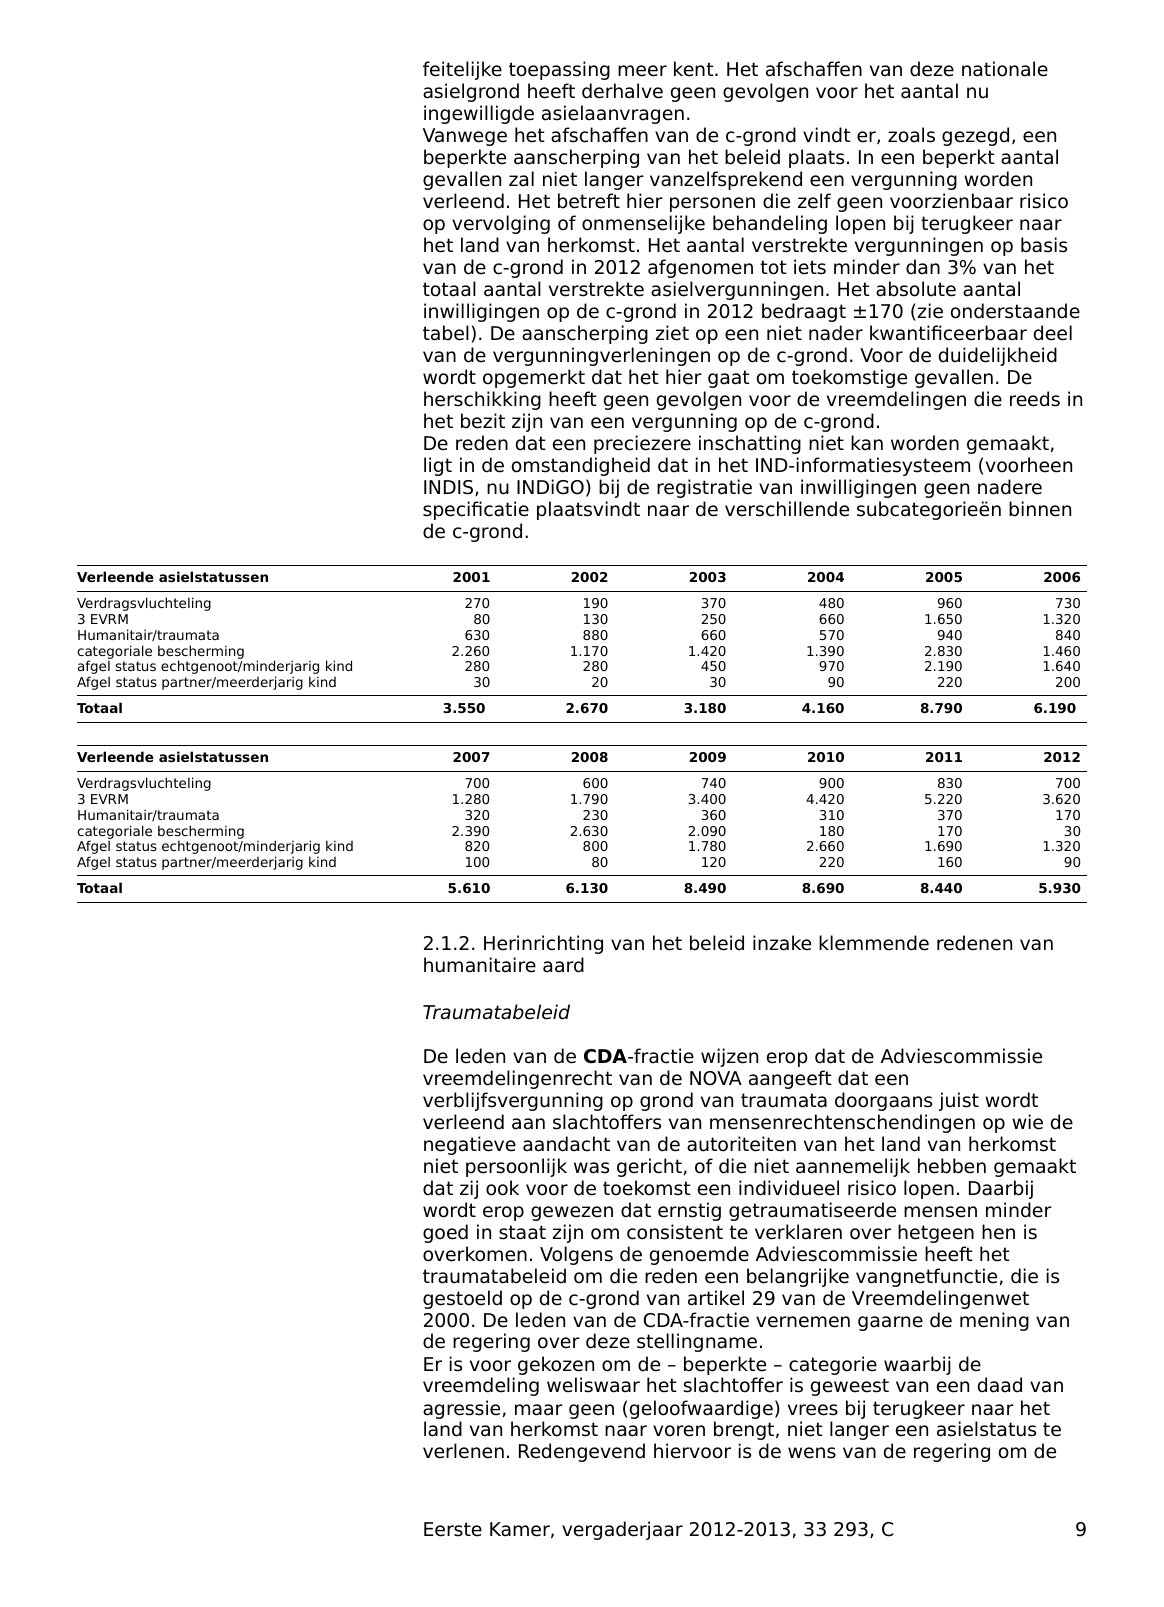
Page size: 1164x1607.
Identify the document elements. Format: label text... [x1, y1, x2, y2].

table_cell 6.130 [496, 876, 614, 902]
table_cell 8.490 [614, 876, 732, 902]
table_cell 90 [732, 675, 850, 695]
table_cell 270 [378, 592, 496, 612]
table_cell 600 [496, 772, 614, 792]
table_cell 2.190 [850, 659, 968, 675]
table_cell 360 [614, 808, 732, 823]
table_cell 940 [850, 628, 968, 643]
table_header 2002 [496, 566, 614, 591]
table_header Verleende asielstatussen [77, 566, 378, 591]
table_cell 1.640 [969, 659, 1087, 675]
table_cell 280 [378, 659, 496, 675]
table_cell 1.650 [850, 612, 968, 628]
table_cell 160 [850, 855, 968, 875]
table_cell 3.620 [969, 792, 1087, 808]
table_cell 2.260 [378, 644, 496, 659]
table_cell 170 [969, 808, 1087, 823]
table_header 2011 [850, 746, 968, 771]
table_cell 220 [732, 855, 850, 875]
table_cell Verdragsvluchteling [77, 772, 378, 792]
table_cell 2.670 [496, 696, 614, 722]
text De reden dat een preciezere inschatting niet kan worden gemaakt, ligt in de omstandigheid dat in het IND-informatiesysteem (voorheen INDIS, nu INDiGO) bij de registratie van inwilligingen geen nadere specificatie plaatsvindt naar de verschillende subcategorieën binnen de c-grond. [422, 433, 1087, 543]
table_cell 820 [378, 839, 496, 855]
table_cell Humanitair/traumata [77, 628, 378, 643]
table_header 2005 [850, 566, 968, 591]
table_cell categoriale bescherming [77, 644, 378, 659]
table_cell Humanitair/traumata [77, 808, 378, 823]
table_cell 1.170 [496, 644, 614, 659]
table_cell Afgel status partner/meerderjarig kind [77, 855, 378, 875]
table_cell 180 [732, 824, 850, 839]
table_cell 230 [496, 808, 614, 823]
table_cell 100 [378, 855, 496, 875]
table_cell 190 [496, 592, 614, 612]
table_cell 840 [969, 628, 1087, 643]
table_cell 660 [614, 628, 732, 643]
table_cell Verdragsvluchteling [77, 592, 378, 612]
table_cell 170 [850, 824, 968, 839]
table_cell 1.320 [969, 839, 1087, 855]
table_header 2012 [969, 746, 1087, 771]
table_header 2006 [969, 566, 1087, 591]
table_cell Afgel status echtgenoot/minderjarig kind [77, 839, 378, 855]
table_cell 1.390 [732, 644, 850, 659]
table_cell 3 EVRM [77, 792, 378, 808]
table_header 2007 [378, 746, 496, 771]
table_cell 2.390 [378, 824, 496, 839]
table_cell 630 [378, 628, 496, 643]
subtitle 2.1.2. Herinrichting van het beleid inzake klemmende redenen van humanitaire aard [422, 933, 1087, 977]
table_cell 220 [850, 675, 968, 695]
table_cell 1.280 [378, 792, 496, 808]
table_header 2001 [378, 566, 496, 591]
text feitelijke toepassing meer kent. Het afschaffen van deze nationale asielgrond heeft derhalve geen gevolgen voor het aantal nu ingewilligde asielaanvragen. [422, 59, 1087, 125]
table_cell 960 [850, 592, 968, 612]
table_header 2008 [496, 746, 614, 771]
table_cell 1.320 [969, 612, 1087, 628]
table_cell 30 [378, 675, 496, 695]
table_cell 90 [969, 855, 1087, 875]
table_header 2003 [614, 566, 732, 591]
table_cell 660 [732, 612, 850, 628]
table_cell 5.220 [850, 792, 968, 808]
table_cell 8.440 [850, 876, 968, 902]
table_cell 3.550 [378, 696, 496, 722]
table_cell Totaal [77, 876, 378, 902]
table_cell 2.660 [732, 839, 850, 855]
table_cell 30 [969, 824, 1087, 839]
table_cell 3 EVRM [77, 612, 378, 628]
table_cell 1.790 [496, 792, 614, 808]
table_cell 800 [496, 839, 614, 855]
table_cell 730 [969, 592, 1087, 612]
table_cell categoriale bescherming [77, 824, 378, 839]
table_cell 2.630 [496, 824, 614, 839]
table_cell 570 [732, 628, 850, 643]
table_cell 200 [969, 675, 1087, 695]
table_cell 30 [614, 675, 732, 695]
table_cell 250 [614, 612, 732, 628]
table_cell 8.690 [732, 876, 850, 902]
table_cell Afgel status partner/meerderjarig kind [77, 675, 378, 695]
table_cell 8.790 [850, 696, 968, 722]
table_cell 280 [496, 659, 614, 675]
table_cell 4.420 [732, 792, 850, 808]
table_cell 970 [732, 659, 850, 675]
table_cell 2.090 [614, 824, 732, 839]
table_cell 1.780 [614, 839, 732, 855]
table_cell 830 [850, 772, 968, 792]
table_header 2010 [732, 746, 850, 771]
table_cell 2.830 [850, 644, 968, 659]
table_cell 370 [850, 808, 968, 823]
table_cell 900 [732, 772, 850, 792]
subtitle Traumatabeleid [422, 1002, 1087, 1023]
table_cell 700 [378, 772, 496, 792]
table_cell 80 [378, 612, 496, 628]
table_cell 1.690 [850, 839, 968, 855]
table_cell 120 [614, 855, 732, 875]
table_cell 1.460 [969, 644, 1087, 659]
table_cell 20 [496, 675, 614, 695]
table_cell 4.160 [732, 696, 850, 722]
table_cell 6.190 [969, 696, 1087, 722]
table_cell 1.420 [614, 644, 732, 659]
table_cell 3.400 [614, 792, 732, 808]
table_header 2009 [614, 746, 732, 771]
table_cell 740 [614, 772, 732, 792]
text Er is voor gekozen om de – beperkte – categorie waarbij de vreemdeling weliswaar het slachtoffer is geweest van een daad van agressie, maar geen (geloofwaardige) vrees bij terugkeer naar het land van herkomst naar voren brengt, niet langer een asielstatus te verlenen. Redengevend hiervoor is de wens van de regering om de [422, 1353, 1087, 1463]
text Vanwege het afschaffen van de c-grond vindt er, zoals gezegd, een beperkte aanscherping van het beleid plaats. In een beperkt aantal gevallen zal niet langer vanzelfsprekend een vergunning worden verleend. Het betreft hier personen die zelf geen voorzienbaar risico op vervolging of onmenselijke behandeling lopen bij terugkeer naar het land van herkomst. Het aantal verstrekte vergunningen op basis van de c-grond in 2012 afgenomen tot iets minder dan 3% van het totaal aantal verstrekte asielvergunningen. Het absolute aantal inwilligingen op de c-grond in 2012 bedraagt ±170 (zie onderstaande tabel). De aanscherping ziet op een niet nader kwantificeerbaar deel van de vergunningverleningen op de c-grond. Voor de duidelijkheid wordt opgemerkt dat het hier gaat om toekomstige gevallen. De herschikking heeft geen gevolgen voor de vreemdelingen die reeds in het bezit zijn van een vergunning op de c-grond. [422, 125, 1087, 433]
table_cell 450 [614, 659, 732, 675]
table_cell afgel status echtgenoot/minderjarig kind [77, 659, 378, 675]
table_cell 480 [732, 592, 850, 612]
table_cell 5.930 [969, 876, 1087, 902]
table_header 2004 [732, 566, 850, 591]
table_cell 130 [496, 612, 614, 628]
table_cell 700 [969, 772, 1087, 792]
table_cell 370 [614, 592, 732, 612]
table_cell Totaal [77, 696, 378, 722]
table_cell 880 [496, 628, 614, 643]
table_cell 320 [378, 808, 496, 823]
table_cell 80 [496, 855, 614, 875]
table_cell 3.180 [614, 696, 732, 722]
table_cell 5.610 [378, 876, 496, 902]
text De leden van de CDA-fractie wijzen erop dat de Adviescommissie vreemdelingenrecht van de NOVA aangeeft dat een verblijfsvergunning op grond van traumata doorgaans juist wordt verleend aan slachtoffers van mensenrechtenschendingen op wie de negatieve aandacht van de autoriteiten van het land van herkomst niet persoonlijk was gericht, of die niet aannemelijk hebben gemaakt dat zij ook voor de toekomst een individueel risico lopen. Daarbij wordt erop gewezen dat ernstig getraumatiseerde mensen minder goed in staat zijn om consistent te verklaren over hetgeen hen is overkomen. Volgens de genoemde Adviescommissie heeft het traumatabeleid om die reden een belangrijke vangnetfunctie, die is gestoeld op de c-grond van artikel 29 van de Vreemdelingenwet 2000. De leden van de CDA-fractie vernemen gaarne de mening van de regering over deze stellingname. [422, 1046, 1087, 1353]
table_header Verleende asielstatussen [77, 746, 378, 771]
table_cell 310 [732, 808, 850, 823]
